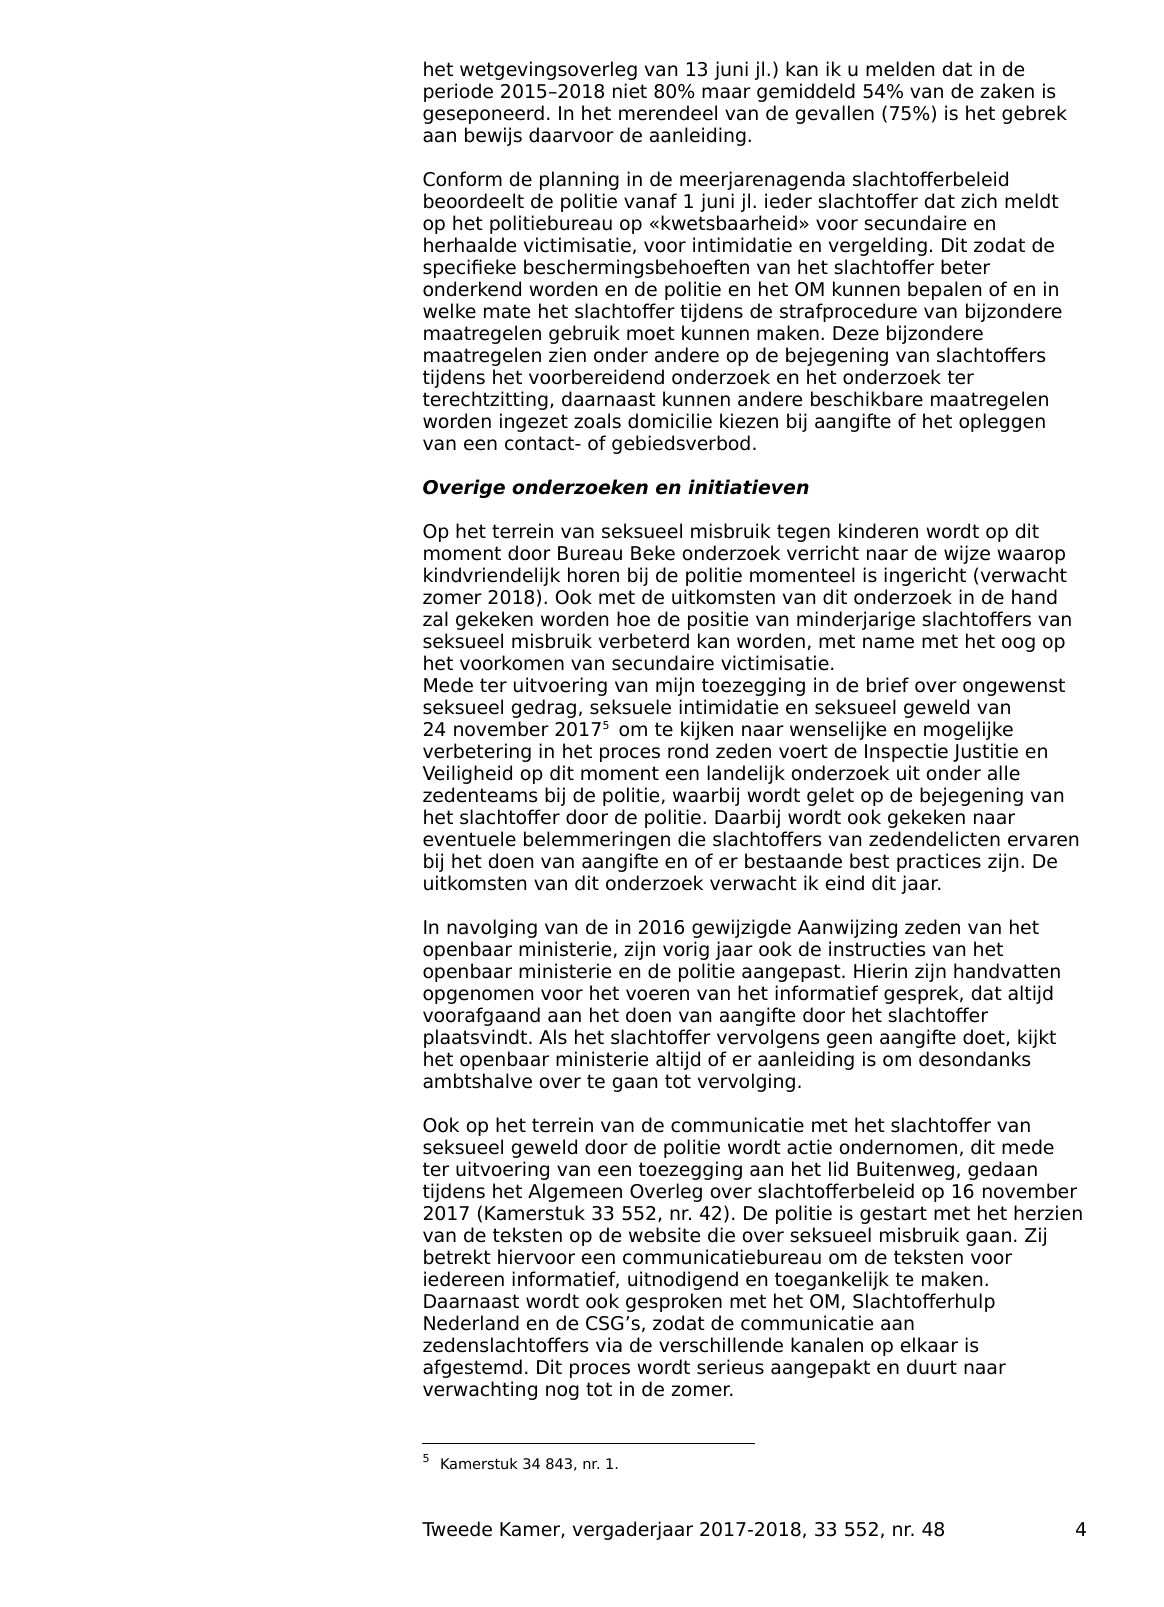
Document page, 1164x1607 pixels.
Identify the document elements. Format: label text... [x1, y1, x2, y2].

text Ook op het terrein van de communicatie met het slachtoffer van seksueel geweld door de politie wordt actie ondernomen, dit mede ter uitvoering van een toezegging aan het lid Buitenweg, gedaan tijdens het Algemeen Overleg over slachtofferbeleid op 16 november 2017 (Kamerstuk 33 552, nr. 42). De politie is gestart met het herzien van de teksten op de website die over seksueel misbruik gaan. Zij betrekt hiervoor een communicatiebureau om de teksten voor iedereen informatief, uitnodigend en toegankelijk te maken. Daarnaast wordt ook gesproken met het OM, Slachtofferhulp Nederland en de CSG’s, zodat de communicatie aan zedenslachtoffers via de verschillende kanalen op elkaar is afgestemd. Dit proces wordt serieus aangepakt en duurt naar verwachting nog tot in de zomer. [422, 1115, 1087, 1401]
text In navolging van de in 2016 gewijzigde Aanwijzing zeden van het openbaar ministerie, zijn vorig jaar ook de instructies van het openbaar ministerie en de politie aangepast. Hierin zijn handvatten opgenomen voor het voeren van het informatief gesprek, dat altijd voorafgaand aan het doen van aangifte door het slachtoffer plaatsvindt. Als het slachtoffer vervolgens geen aangifte doet, kijkt het openbaar ministerie altijd of er aanleiding is om desondanks ambtshalve over te gaan tot vervolging. [422, 917, 1087, 1093]
text Mede ter uitvoering van mijn toezegging in de brief over ongewenst seksueel gedrag, seksuele intimidatie en seksueel geweld van 24 november 2017 om te kijken naar wenselijke en mogelijke verbetering in het proces rond zeden voert de Inspectie Justitie en Veiligheid op dit moment een landelijk onderzoek uit onder alle zedenteams bij de politie, waarbij wordt gelet op de bejegening van het slachtoffer door de politie. Daarbij wordt ook gekeken naar eventuele belemmeringen die slachtoffers van zedendelicten ervaren bij het doen van aangifte en of er bestaande best practices zijn. De uitkomsten van dit onderzoek verwacht ik eind dit jaar. [422, 675, 1087, 895]
text Op het terrein van seksueel misbruik tegen kinderen wordt op dit moment door Bureau Beke onderzoek verricht naar de wijze waarop kindvriendelijk horen bij de politie momenteel is ingericht (verwacht zomer 2018). Ook met de uitkomsten van dit onderzoek in de hand zal gekeken worden hoe de positie van minderjarige slachtoffers van seksueel misbruik verbeterd kan worden, met name met het oog op het voorkomen van secundaire victimisatie. [422, 521, 1087, 675]
subtitle Overige onderzoeken en initiatieven [422, 477, 1087, 499]
text Kamerstuk 34 843, nr. 1. [422, 1452, 1087, 1474]
text het wetgevingsoverleg van 13 juni jl.) kan ik u melden dat in de periode 2015–2018 niet 80% maar gemiddeld 54% van de zaken is geseponeerd. In het merendeel van de gevallen (75%) is het gebrek aan bewijs daarvoor de aanleiding. [422, 59, 1087, 147]
text Conform de planning in de meerjarenagenda slachtofferbeleid beoordeelt de politie vanaf 1 juni jl. ieder slachtoffer dat zich meldt op het politiebureau op «kwetsbaarheid» voor secundaire en herhaalde victimisatie, voor intimidatie en vergelding. Dit zodat de specifieke beschermingsbehoeften van het slachtoffer beter onderkend worden en de politie en het OM kunnen bepalen of en in welke mate het slachtoffer tijdens de strafprocedure van bijzondere maatregelen gebruik moet kunnen maken. Deze bijzondere maatregelen zien onder andere op de bejegening van slachtoffers tijdens het voorbereidend onderzoek en het onderzoek ter terechtzitting, daarnaast kunnen andere beschikbare maatregelen worden ingezet zoals domicilie kiezen bij aangifte of het opleggen van een contact- of gebiedsverbod. [422, 169, 1087, 455]
